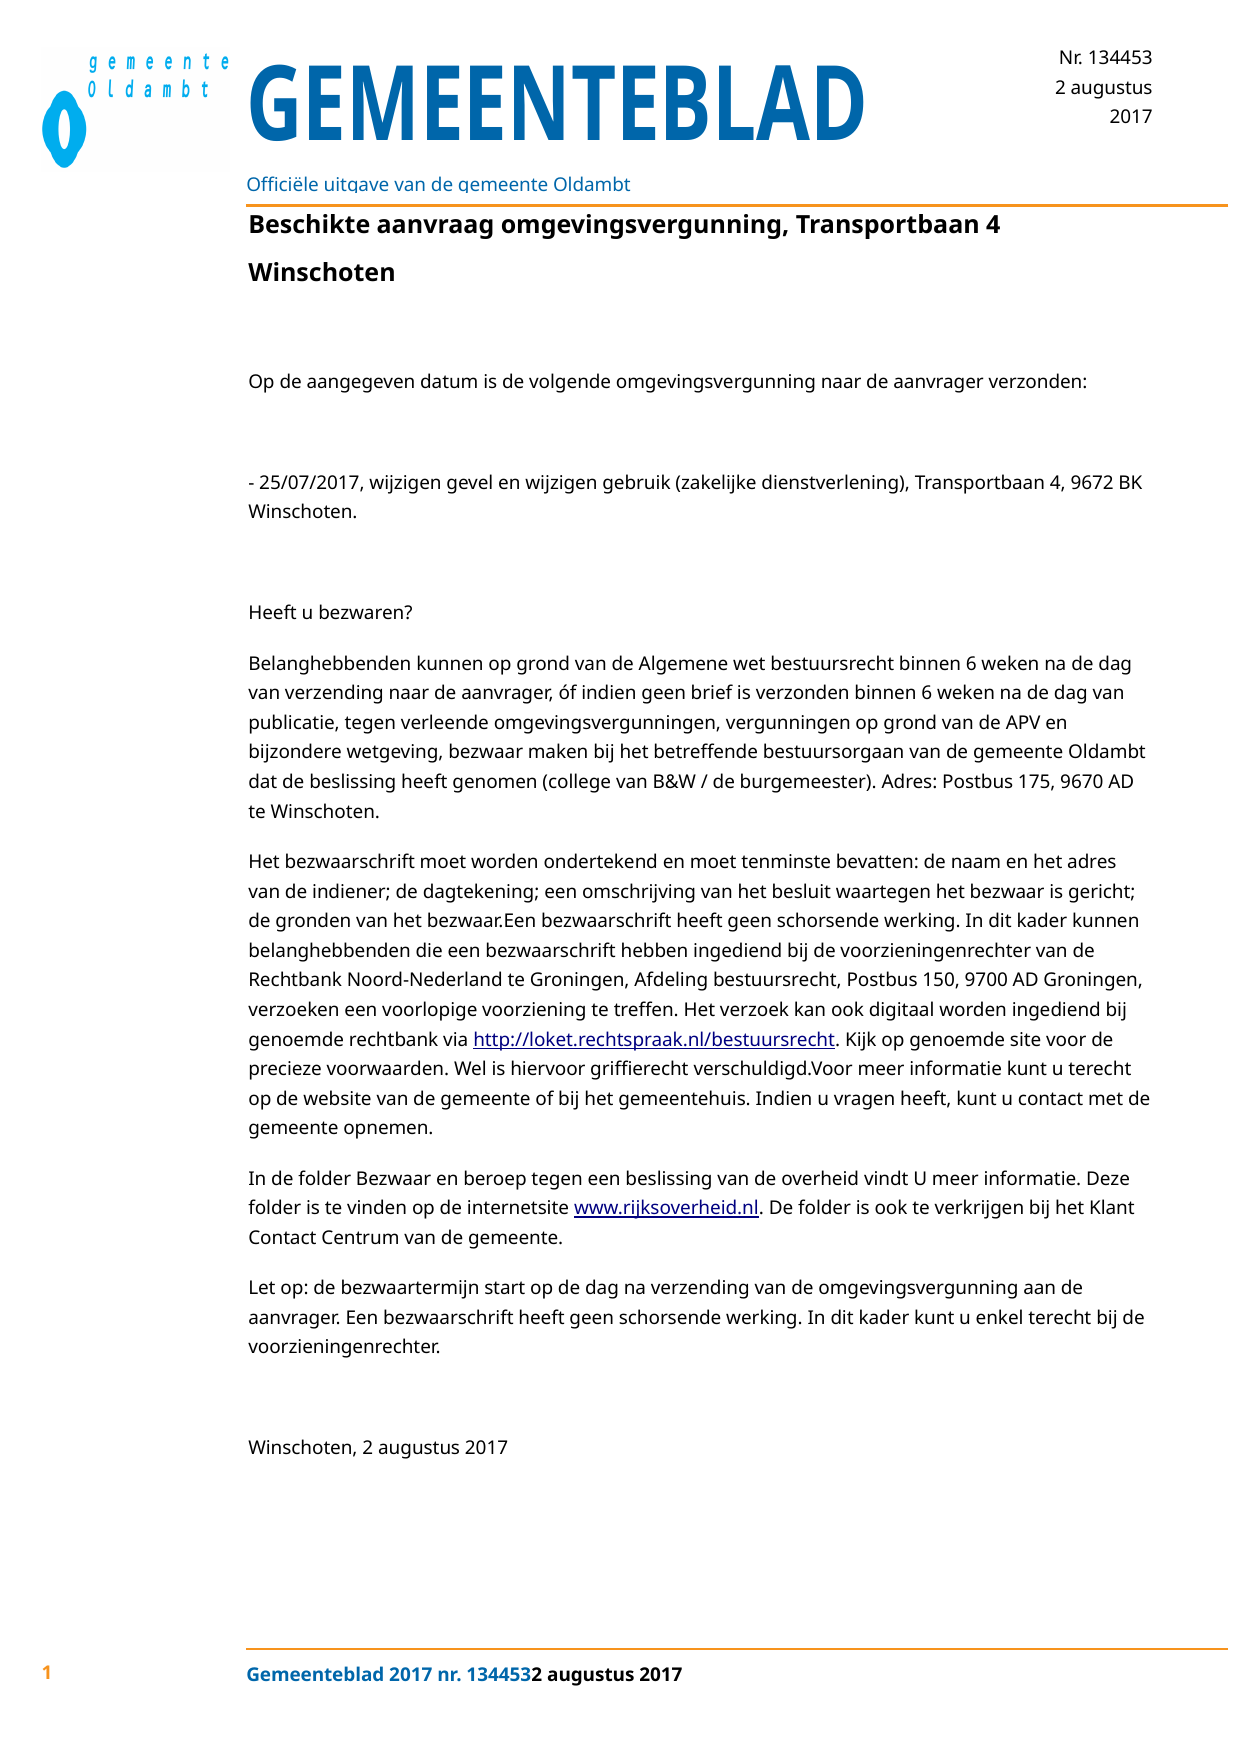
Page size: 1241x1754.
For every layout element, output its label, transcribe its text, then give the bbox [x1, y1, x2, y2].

text Het bezwaarschrift moet worden ondertekend en moet tenminste bevatten: de naam en het adres van de indiener; de dagtekening; een omschrijving van het besluit waartegen het bezwaar is gericht; de gronden van het bezwaar.Een bezwaarschrift heeft geen schorsende werking. In dit kader kunnen belanghebbenden die een bezwaarschrift hebben ingediend bij de voorzieningenrechter van de Rechtbank Noord-Nederland te Groningen, Afdeling bestuursrecht, Postbus 150, 9700 AD Groningen, verzoeken een voorlopige voorziening te treffen. Het verzoek kan ook digitaal worden ingediend bij genoemde rechtbank via http://loket.rechtspraak.nl/bestuursrecht. Kijk op genoemde site voor de precieze voorwaarden. Wel is hiervoor griffierecht verschuldigd.Voor meer informatie kunt u terecht op de website van de gemeente of bij het gemeentehuis. Indien u vragen heeft, kunt u contact met de gemeente opnemen. [248, 848, 1152, 1140]
text In de folder Bezwaar en beroep tegen een beslissing van de overheid vindt U meer informatie. Deze folder is te vinden op de internetsite www.rijksoverheid.nl. De folder is ook te verkrijgen bij het Klant Contact Centrum van de gemeente. [248, 1165, 1152, 1250]
text - 25/07/2017, wijzigen gevel en wijzigen gebruik (zakelijke dienstverlening), Transportbaan 4, 9672 BK Winschoten. [248, 469, 1152, 524]
text Op de aangegeven datum is de volgende omgevingsvergunning naar de aanvrager verzonden: [248, 368, 1152, 394]
text Belanghebbenden kunnen op grond van de Algemene wet bestuursrecht binnen 6 weken na de dag van verzending naar de aanvrager, óf indien geen brief is verzonden binnen 6 weken na de dag van publicatie, tegen verleende omgevingsvergunningen, vergunningen op grond van de APV en bijzondere wetgeving, bezwaar maken bij het betreffende bestuursorgaan van de gemeente Oldambt dat de beslissing heeft genomen (college van B&W / de burgemeester). Adres: Postbus 175, 9670 AD te Winschoten. [248, 650, 1152, 824]
text Winschoten, 2 augustus 2017 [248, 1434, 1152, 1460]
picture [41, 47, 231, 172]
text Heeft u bezwaren? [248, 599, 1152, 625]
text Beschikte aanvraag omgevingsvergunning, Transportbaan 4 Winschoten [248, 207, 1152, 288]
text Let op: de bezwaartermijn start op de dag na verzending van de omgevingsvergunning aan de aanvrager. Een bezwaarschrift heeft geen schorsende werking. In dit kader kunt u enkel terecht bij de voorzieningenrechter. [248, 1274, 1152, 1359]
